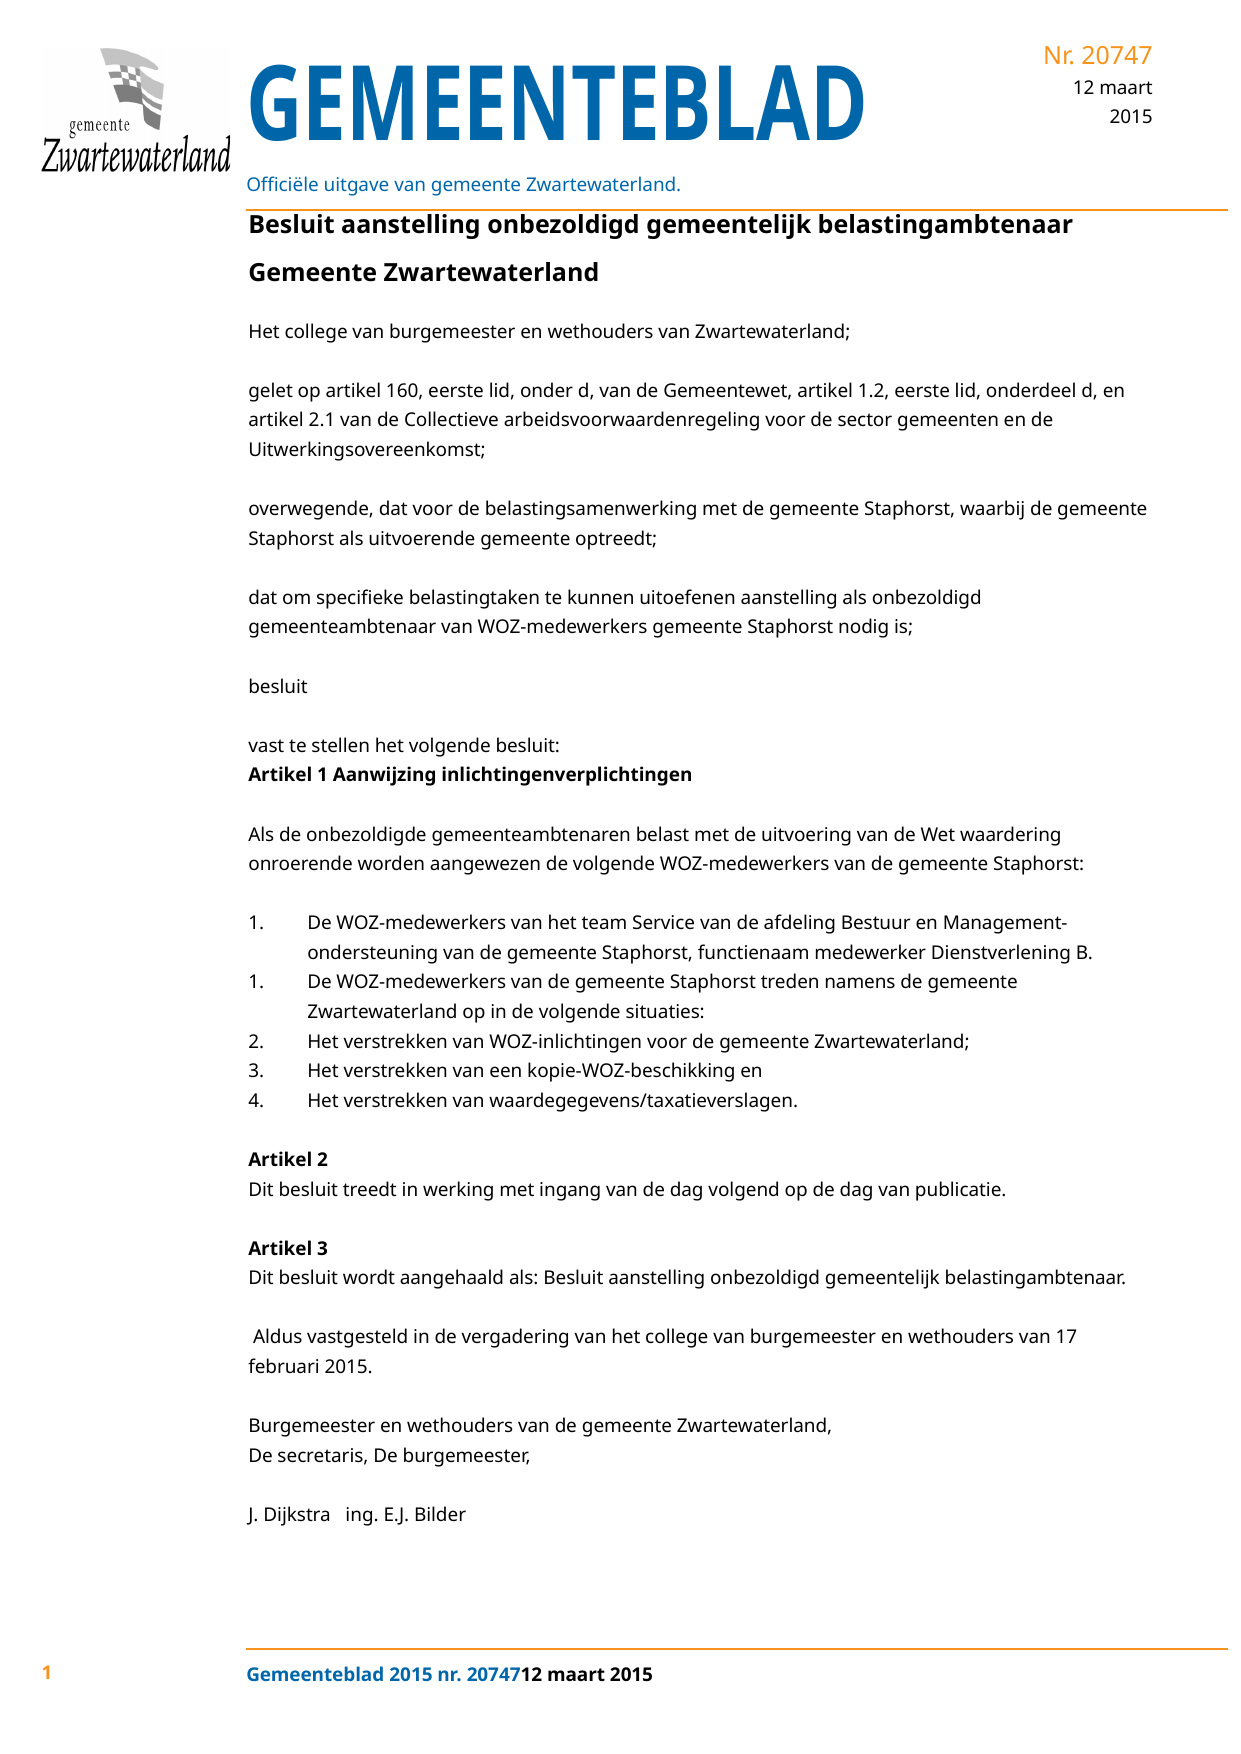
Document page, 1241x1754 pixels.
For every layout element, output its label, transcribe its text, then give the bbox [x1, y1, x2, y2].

text Aldus vastgesteld in de vergadering van het college van burgemeester en wethouders van 17 februari 2015. [248, 1324, 1152, 1379]
text Dit besluit treedt in werking met ingang van de dag volgend op de dag van publicatie. [248, 1176, 1152, 1202]
list Het verstrekken van WOZ-inlichtingen voor de gemeente Zwartewaterland; [248, 1028, 1152, 1054]
text Als de onbezoldigde gemeenteambtenaren belast met de uitvoering van de Wet waardering onroerende worden aangewezen de volgende WOZ-medewerkers van de gemeente Staphorst: [248, 821, 1152, 876]
list De WOZ-medewerkers van de gemeente Staphorst treden namens de gemeente Zwartewaterland op in de volgende situaties: [248, 969, 1152, 1024]
text Artikel 1 Aanwijzing inlichtingenverplichtingen [248, 762, 1152, 787]
list De WOZ-medewerkers van het team Service van de afdeling Bestuur en Management-ondersteuning van de gemeente Staphorst, functienaam medewerker Dienstverlening B. [248, 909, 1152, 965]
text gelet op artikel 160, eerste lid, onder d, van de Gemeentewet, artikel 1.2, eerste lid, onderdeel d, en artikel 2.1 van de Collectieve arbeidsvoorwaardenregeling voor de sector gemeenten en de Uitwerkingsovereenkomst; [248, 377, 1152, 462]
text Artikel 3 [248, 1235, 1152, 1261]
list Het verstrekken van waardegegevens/taxatieverslagen. [248, 1087, 1152, 1113]
text vast te stellen het volgende besluit: [248, 732, 1152, 758]
text De secretaris, De burgemeester, [248, 1442, 1152, 1468]
text Dit besluit wordt aangehaald als: Besluit aanstelling onbezoldigd gemeentelijk belastingambtenaar. [248, 1264, 1152, 1290]
text dat om specifieke belastingtaken te kunnen uitoefenen aanstelling als onbezoldigd gemeenteambtenaar van WOZ-medewerkers gemeente Staphorst nodig is; [248, 584, 1152, 639]
list Het verstrekken van een kopie-WOZ-beschikking en [248, 1057, 1152, 1083]
text Burgemeester en wethouders van de gemeente Zwartewaterland, [248, 1412, 1152, 1438]
text J. Dijkstra ing. E.J. Bilder [248, 1501, 1152, 1527]
text overwegende, dat voor de belastingsamenwerking met de gemeente Staphorst, waarbij de gemeente Staphorst als uitvoerende gemeente optreedt; [248, 495, 1152, 551]
picture [41, 47, 231, 172]
text Besluit aanstelling onbezoldigd gemeentelijk belastingambtenaar Gemeente Zwartewaterland [248, 211, 1152, 288]
text Artikel 2 [248, 1146, 1152, 1172]
text besluit [248, 673, 1152, 699]
text Het college van burgemeester en wethouders van Zwartewaterland; [248, 318, 1152, 344]
